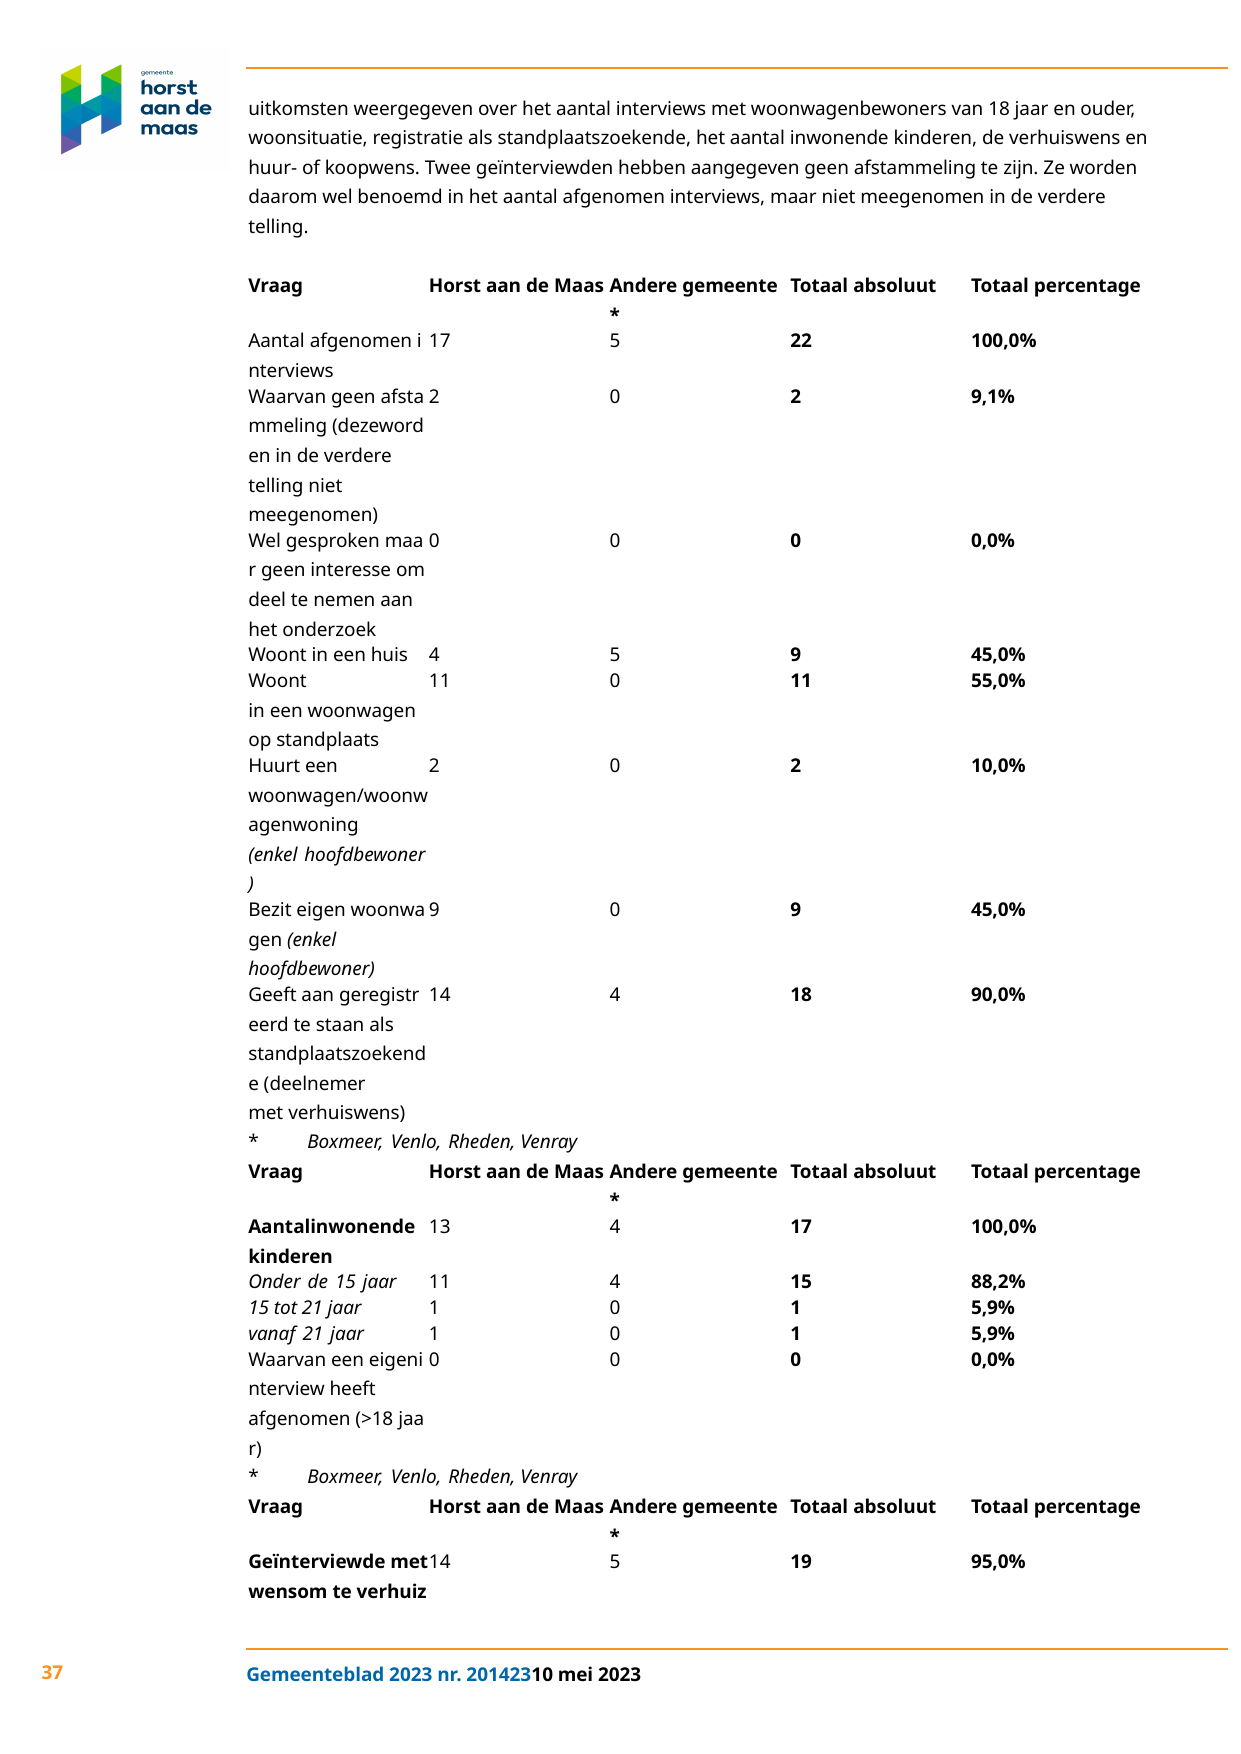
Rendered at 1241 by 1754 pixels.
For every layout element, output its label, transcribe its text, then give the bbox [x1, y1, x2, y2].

table_cell vanaf 21 jaar [248, 1320, 429, 1346]
table_cell 2 [429, 752, 609, 896]
table_cell 0 [790, 527, 971, 642]
table_cell 0 [609, 527, 790, 642]
table_cell 11 [429, 667, 609, 752]
table_header Vraag [248, 1493, 429, 1549]
table_cell 5,9% [971, 1295, 1152, 1320]
table_header Totaal percentage [971, 1493, 1152, 1549]
table_cell 0,0% [971, 527, 1152, 642]
table_cell Huurt een woonwagen/woonwagenwoning (enkel hoofdbewoner) [248, 752, 429, 896]
table_header Totaal absoluut [790, 273, 971, 328]
table_cell 100,0% [971, 1214, 1152, 1269]
table_cell 2 [790, 752, 971, 896]
table_cell 15 [790, 1269, 971, 1294]
table_cell 0 [609, 1295, 790, 1320]
table_header Andere gemeente * [609, 1158, 790, 1213]
table_cell Waarvan geen afstammeling (dezeworden in de verdere telling niet meegenomen) [248, 383, 429, 527]
table_cell 11 [429, 1269, 609, 1294]
table_cell 0 [609, 752, 790, 896]
table_cell 1 [790, 1295, 971, 1320]
table_cell Onder de 15 jaar [248, 1269, 429, 1294]
table_cell Bezit eigen woonwagen (enkel hoofdbewoner) [248, 896, 429, 981]
table_cell 0,0% [971, 1346, 1152, 1460]
table_cell 2 [429, 383, 609, 527]
table_cell 5 [609, 328, 790, 383]
table_cell 1 [790, 1320, 971, 1346]
table_cell Geïnterviewde met wensom te verhuiz [248, 1549, 429, 1600]
table_cell 10,0% [971, 752, 1152, 896]
table_cell Aantal afgenomen interviews [248, 328, 429, 383]
table_cell 0 [609, 667, 790, 752]
table_cell 9 [429, 896, 609, 981]
table_cell 0 [609, 1346, 790, 1460]
table_cell 1 [429, 1320, 609, 1346]
table_cell 9 [790, 896, 971, 981]
table_cell Waarvan een eigeninterview heeft afgenomen (>18 jaar) [248, 1346, 429, 1460]
table_cell 2 [790, 383, 971, 527]
table_cell Aantalinwonende kinderen [248, 1214, 429, 1269]
table_cell 0 [609, 896, 790, 981]
table_cell Geeft aan geregistreerd te staan als standplaatszoekende (deelnemer met verhuiswens) [248, 981, 429, 1125]
table_cell 55,0% [971, 667, 1152, 752]
table_cell 0 [429, 527, 609, 642]
table_header Horst aan de Maas [429, 1493, 609, 1549]
table_cell 5 [609, 642, 790, 667]
table_cell 0 [429, 1346, 609, 1460]
table_cell 88,2% [971, 1269, 1152, 1294]
table_header Totaal absoluut [790, 1158, 971, 1213]
table_header Vraag [248, 1158, 429, 1213]
list Boxmeer, Venlo, Rheden, Venray [248, 1128, 1152, 1154]
text uitkomsten weergegeven over het aantal interviews met woonwagenbewoners van 18 jaar en ouder, woonsituatie, registratie als standplaatszoekende, het aantal inwonende kinderen, de verhuiswens en huur- of koopwens. Twee geïnterviewden hebben aangegeven geen afstammeling te zijn. Ze worden daarom wel benoemd in het aantal afgenomen interviews, maar niet meegenomen in de verdere telling. [248, 95, 1152, 239]
table_cell 19 [790, 1549, 971, 1600]
table_header Andere gemeente * [609, 273, 790, 328]
table_cell 95,0% [971, 1549, 1152, 1600]
table_cell 0 [609, 383, 790, 527]
table_cell Woont in een huis [248, 642, 429, 667]
table_cell Woont in een woonwagen op standplaats [248, 667, 429, 752]
table_header Horst aan de Maas [429, 273, 609, 328]
table_header Andere gemeente * [609, 1493, 790, 1549]
table_cell 4 [429, 642, 609, 667]
table_header Totaal absoluut [790, 1493, 971, 1549]
table_cell 22 [790, 328, 971, 383]
table_cell 17 [790, 1214, 971, 1269]
table_cell 11 [790, 667, 971, 752]
table_cell Wel gesproken maar geen interesse om deel te nemen aan het onderzoek [248, 527, 429, 642]
table_cell 13 [429, 1214, 609, 1269]
table_cell 17 [429, 328, 609, 383]
table_cell 5,9% [971, 1320, 1152, 1346]
table_header Vraag [248, 273, 429, 328]
table_cell 4 [609, 1269, 790, 1294]
table_cell 14 [429, 981, 609, 1125]
table_cell 9 [790, 642, 971, 667]
table_header Horst aan de Maas [429, 1158, 609, 1213]
table_cell 45,0% [971, 896, 1152, 981]
table_cell 4 [609, 1214, 790, 1269]
table_cell 0 [609, 1320, 790, 1346]
picture [41, 47, 231, 172]
table_cell 15 tot 21 jaar [248, 1295, 429, 1320]
table_cell 18 [790, 981, 971, 1125]
list Boxmeer, Venlo, Rheden, Venray [248, 1464, 1152, 1489]
table_cell 14 [429, 1549, 609, 1600]
table_header Totaal percentage [971, 1158, 1152, 1213]
table_cell 90,0% [971, 981, 1152, 1125]
table_cell 1 [429, 1295, 609, 1320]
table_cell 45,0% [971, 642, 1152, 667]
table_cell 100,0% [971, 328, 1152, 383]
table_cell 4 [609, 981, 790, 1125]
table_cell 0 [790, 1346, 971, 1460]
table_cell 9,1% [971, 383, 1152, 527]
table_cell 5 [609, 1549, 790, 1600]
table_header Totaal percentage [971, 273, 1152, 328]
